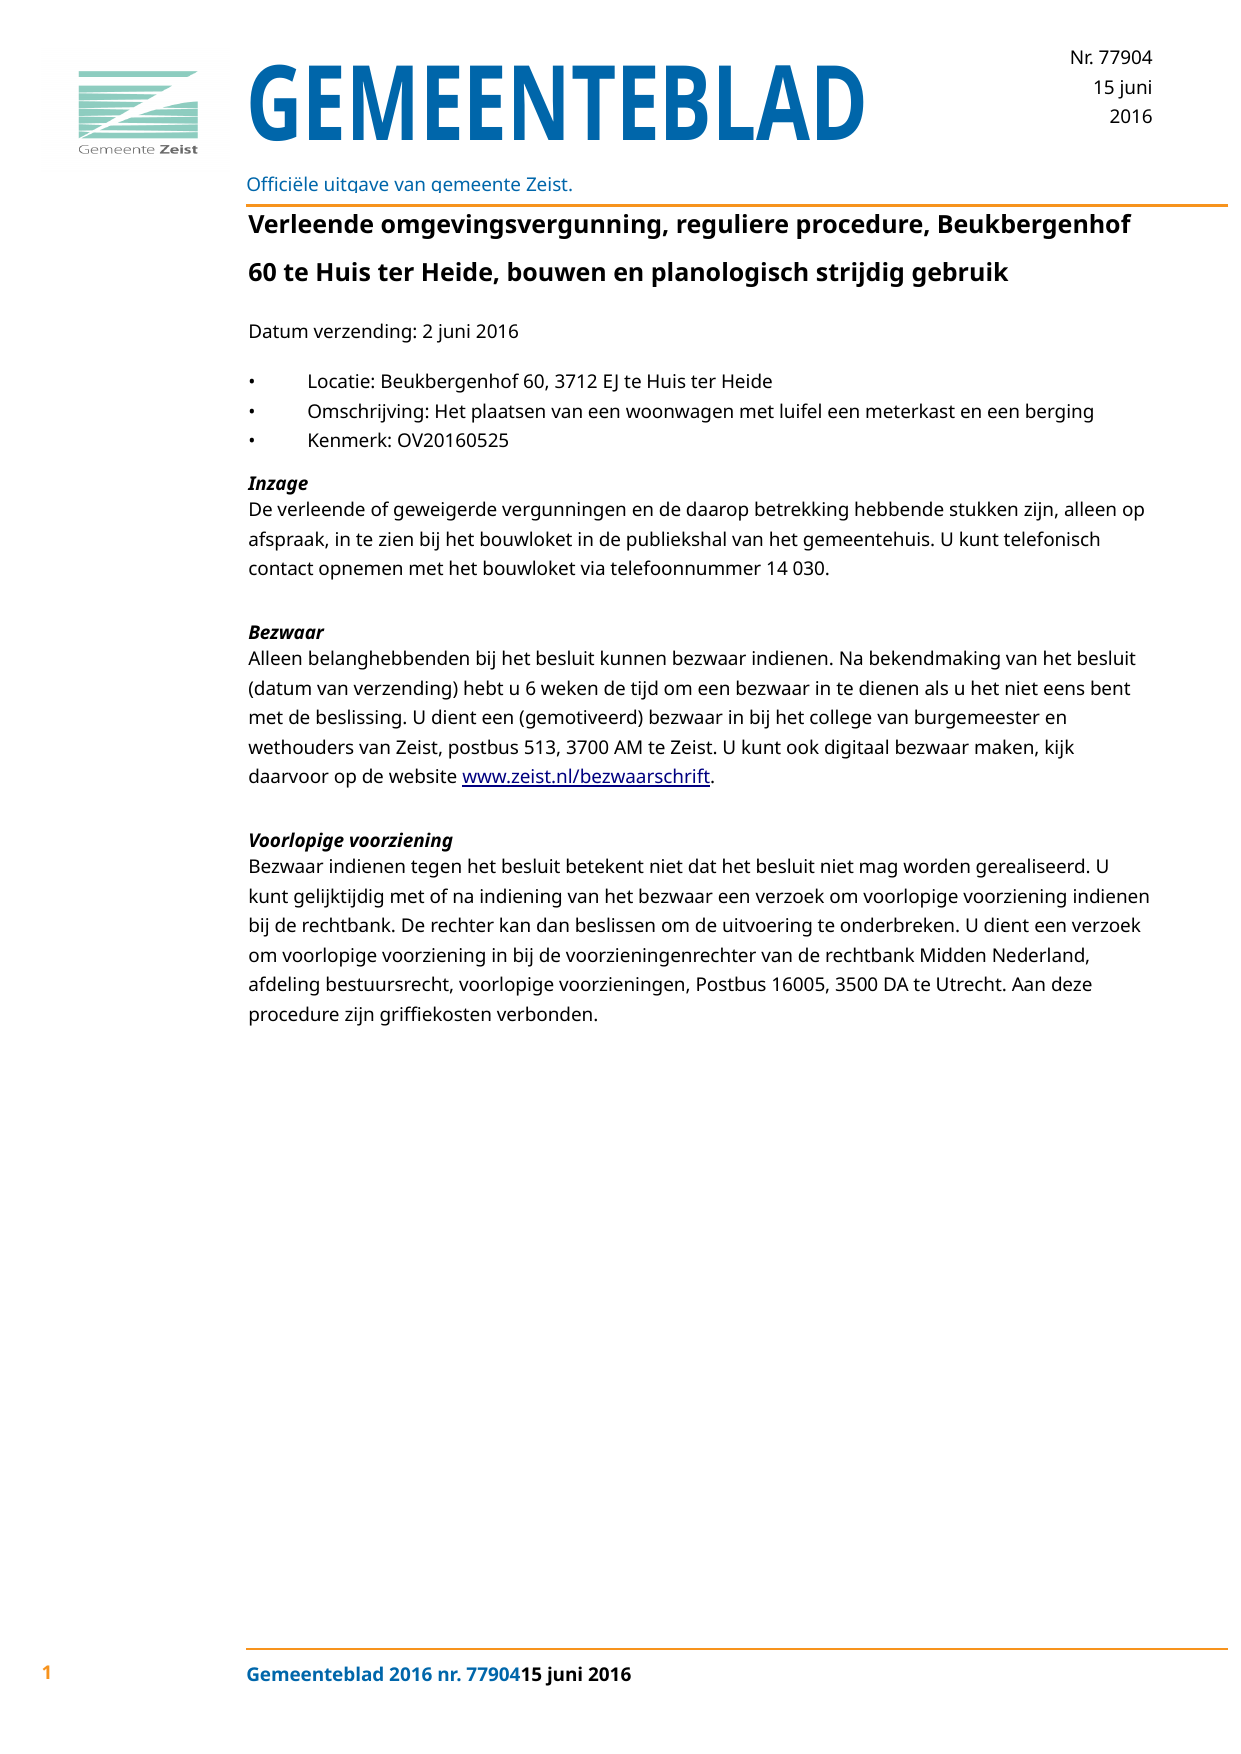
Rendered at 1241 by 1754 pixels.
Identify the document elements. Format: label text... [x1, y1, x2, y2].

text De verleende of geweigerde vergunningen en de daarop betrekking hebbende stukken zijn, alleen op afspraak, in te zien bij het bouwloket in de publiekshal van het gemeentehuis. U kunt telefonisch contact opnemen met het bouwloket via telefoonnummer 14 030. [248, 496, 1152, 581]
text Verleende omgevingsvergunning, reguliere procedure, Beukbergenhof 60 te Huis ter Heide, bouwen en planologisch strijdig gebruik [248, 207, 1152, 288]
list Omschrijving: Het plaatsen van een woonwagen met luifel een meterkast en een berging [248, 398, 1152, 424]
text Voorlopige voorziening [248, 827, 1152, 853]
list Kenmerk: OV20160525 [248, 427, 1152, 453]
picture [41, 47, 231, 172]
text Bezwaar indienen tegen het besluit betekent niet dat het besluit niet mag worden gerealiseerd. U kunt gelijktijdig met of na indiening van het bezwaar een verzoek om voorlopige voorziening indienen bij de rechtbank. De rechter kan dan beslissen om de uitvoering te onderbreken. U dient een verzoek om voorlopige voorziening in bij de voorzieningenrechter van de rechtbank Midden Nederland, afdeling bestuursrecht, voorlopige voorzieningen, Postbus 16005, 3500 DA te Utrecht. Aan deze procedure zijn griffiekosten verbonden. [248, 853, 1152, 1027]
text Alleen belanghebbenden bij het besluit kunnen bezwaar indienen. Na bekendmaking van het besluit (datum van verzending) hebt u 6 weken de tijd om een bezwaar in te dienen als u het niet eens bent met de beslissing. U dient een (gemotiveerd) bezwaar in bij het college van burgemeester en wethouders van Zeist, postbus 513, 3700 AM te Zeist. U kunt ook digitaal bezwaar maken, kijk daarvoor op de website www.zeist.nl/bezwaarschrift. [248, 645, 1152, 789]
text Inzage [248, 471, 1152, 496]
text Datum verzending: 2 juni 2016 [248, 318, 1152, 344]
list Locatie: Beukbergenhof 60, 3712 EJ te Huis ter Heide [248, 368, 1152, 394]
text Bezwaar [248, 619, 1152, 645]
